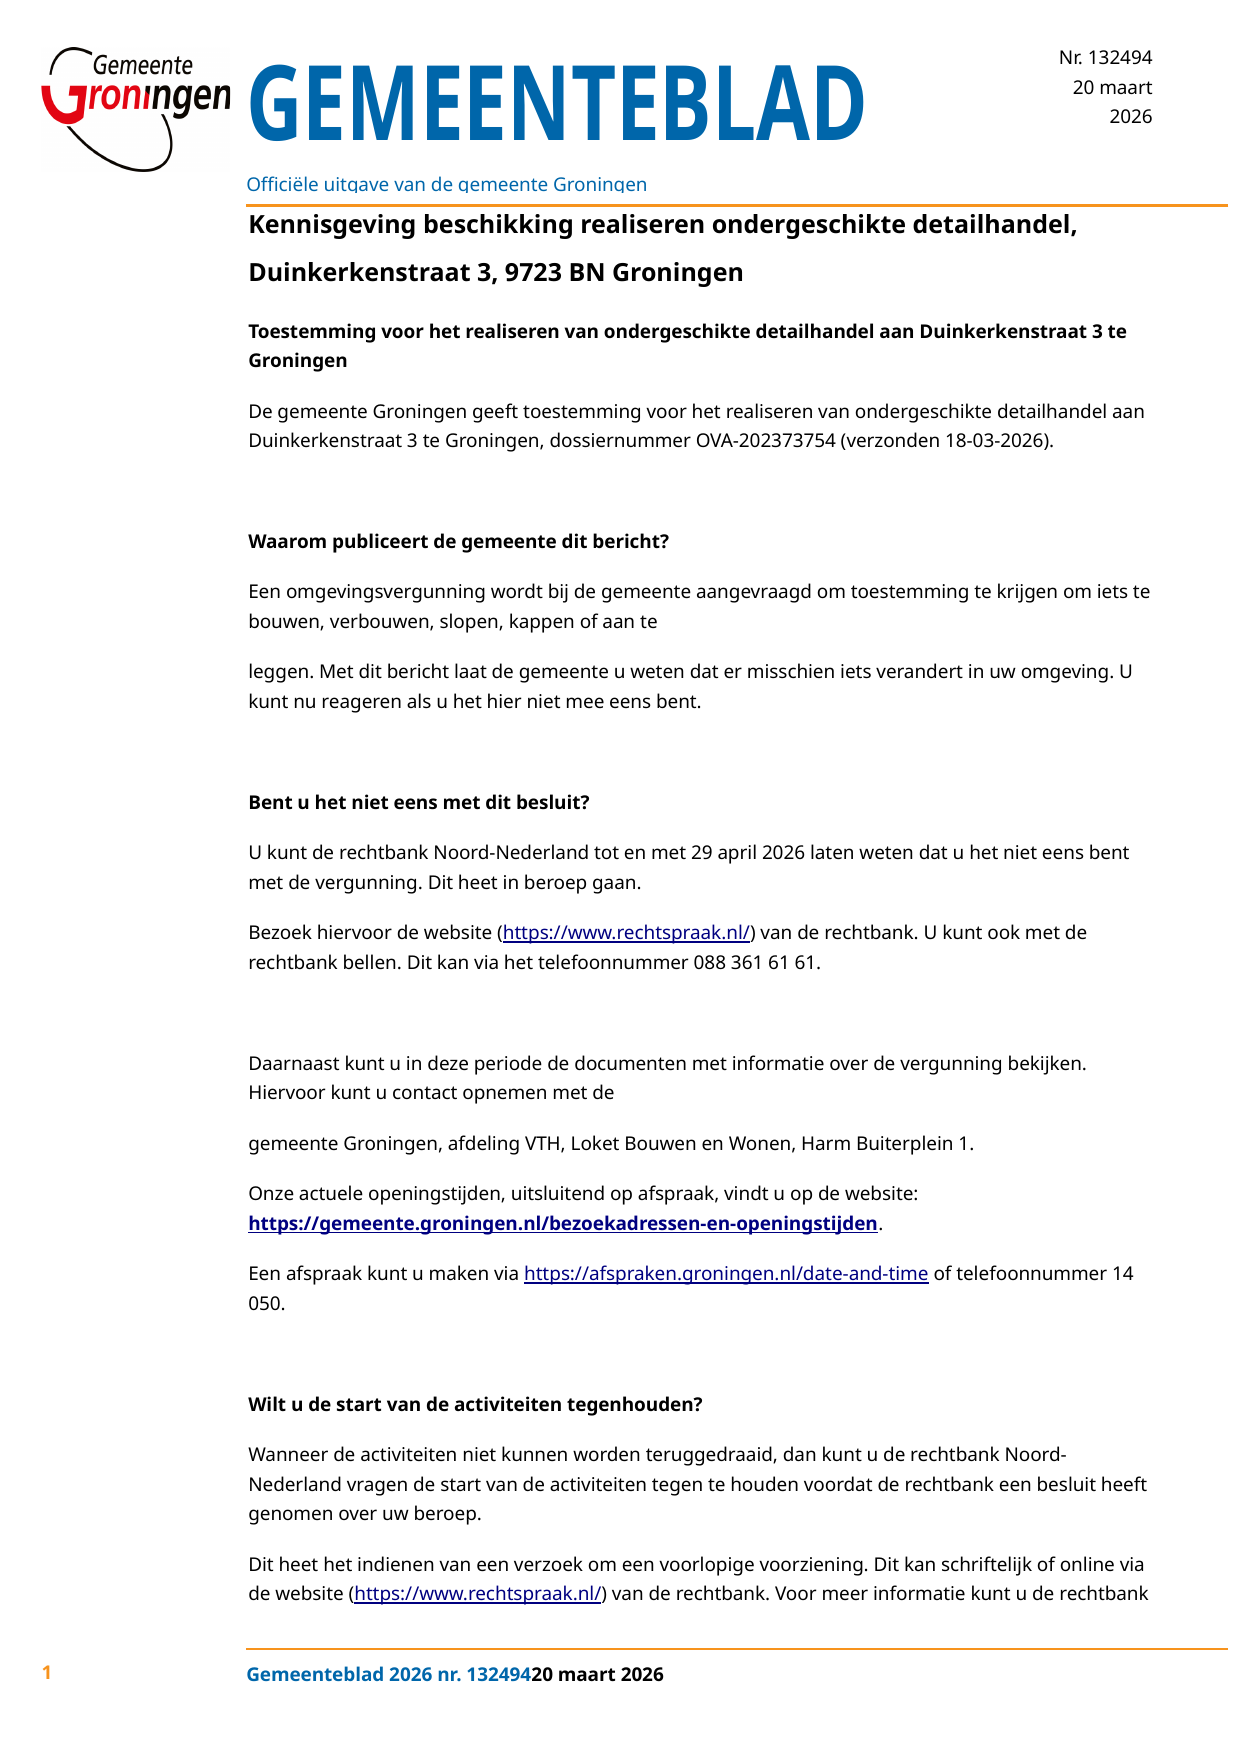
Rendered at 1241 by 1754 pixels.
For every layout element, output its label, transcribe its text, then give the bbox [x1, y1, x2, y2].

text U kunt de rechtbank Noord-Nederland tot en met 29 april 2026 laten weten dat u het niet eens bent met de vergunning. Dit heet in beroep gaan. [248, 839, 1152, 895]
picture [41, 47, 231, 172]
text Bezoek hiervoor de website (https://www.rechtspraak.nl/) van de rechtbank. U kunt ook met de rechtbank bellen. Dit kan via het telefoonnummer 088 361 61 61. [248, 919, 1152, 975]
text Wanneer de activiteiten niet kunnen worden teruggedraaid, dan kunt u de rechtbank Noord-Nederland vragen de start van de activiteiten tegen te houden voordat de rechtbank een besluit heeft genomen over uw beroep. [248, 1441, 1152, 1526]
text gemeente Groningen, afdeling VTH, Loket Bouwen en Wonen, Harm Buiterplein 1. [248, 1130, 1152, 1156]
text Kennisgeving beschikking realiseren ondergeschikte detailhandel, Duinkerkenstraat 3, 9723 BN Groningen [248, 207, 1152, 288]
text Daarnaast kunt u in deze periode de documenten met informatie over de vergunning bekijken. Hiervoor kunt u contact opnemen met de [248, 1050, 1152, 1105]
text Wilt u de start van de activiteiten tegenhouden? [248, 1391, 1152, 1417]
text Waarom publiceert de gemeente dit bericht? [248, 528, 1152, 554]
text Dit heet het indienen van een verzoek om een voorlopige voorziening. Dit kan schriftelijk of online via de website (https://www.rechtspraak.nl/) van de rechtbank. Voor meer informatie kunt u de rechtbank [248, 1551, 1152, 1606]
text Een afspraak kunt u maken via https://afspraken.groningen.nl/date-and-time of telefoonnummer 14 050. [248, 1260, 1152, 1316]
text Een omgevingsvergunning wordt bij de gemeente aangevraagd om toestemming te krijgen om iets te bouwen, verbouwen, slopen, kappen of aan te [248, 579, 1152, 634]
text De gemeente Groningen geeft toestemming voor het realiseren van ondergeschikte detailhandel aan Duinkerkenstraat 3 te Groningen, dossiernummer OVA-202373754 (verzonden 18-03-2026). [248, 398, 1152, 453]
text Onze actuele openingstijden, uitsluitend op afspraak, vindt u op de website: https://gemeente.groningen.nl/bezoekadressen-en-openingstijden. [248, 1180, 1152, 1236]
text Bent u het niet eens met dit besluit? [248, 789, 1152, 815]
text leggen. Met dit bericht laat de gemeente u weten dat er misschien iets verandert in uw omgeving. U kunt nu reageren als u het hier niet mee eens bent. [248, 659, 1152, 714]
text Toestemming voor het realiseren van ondergeschikte detailhandel aan Duinkerkenstraat 3 te Groningen [248, 318, 1152, 373]
